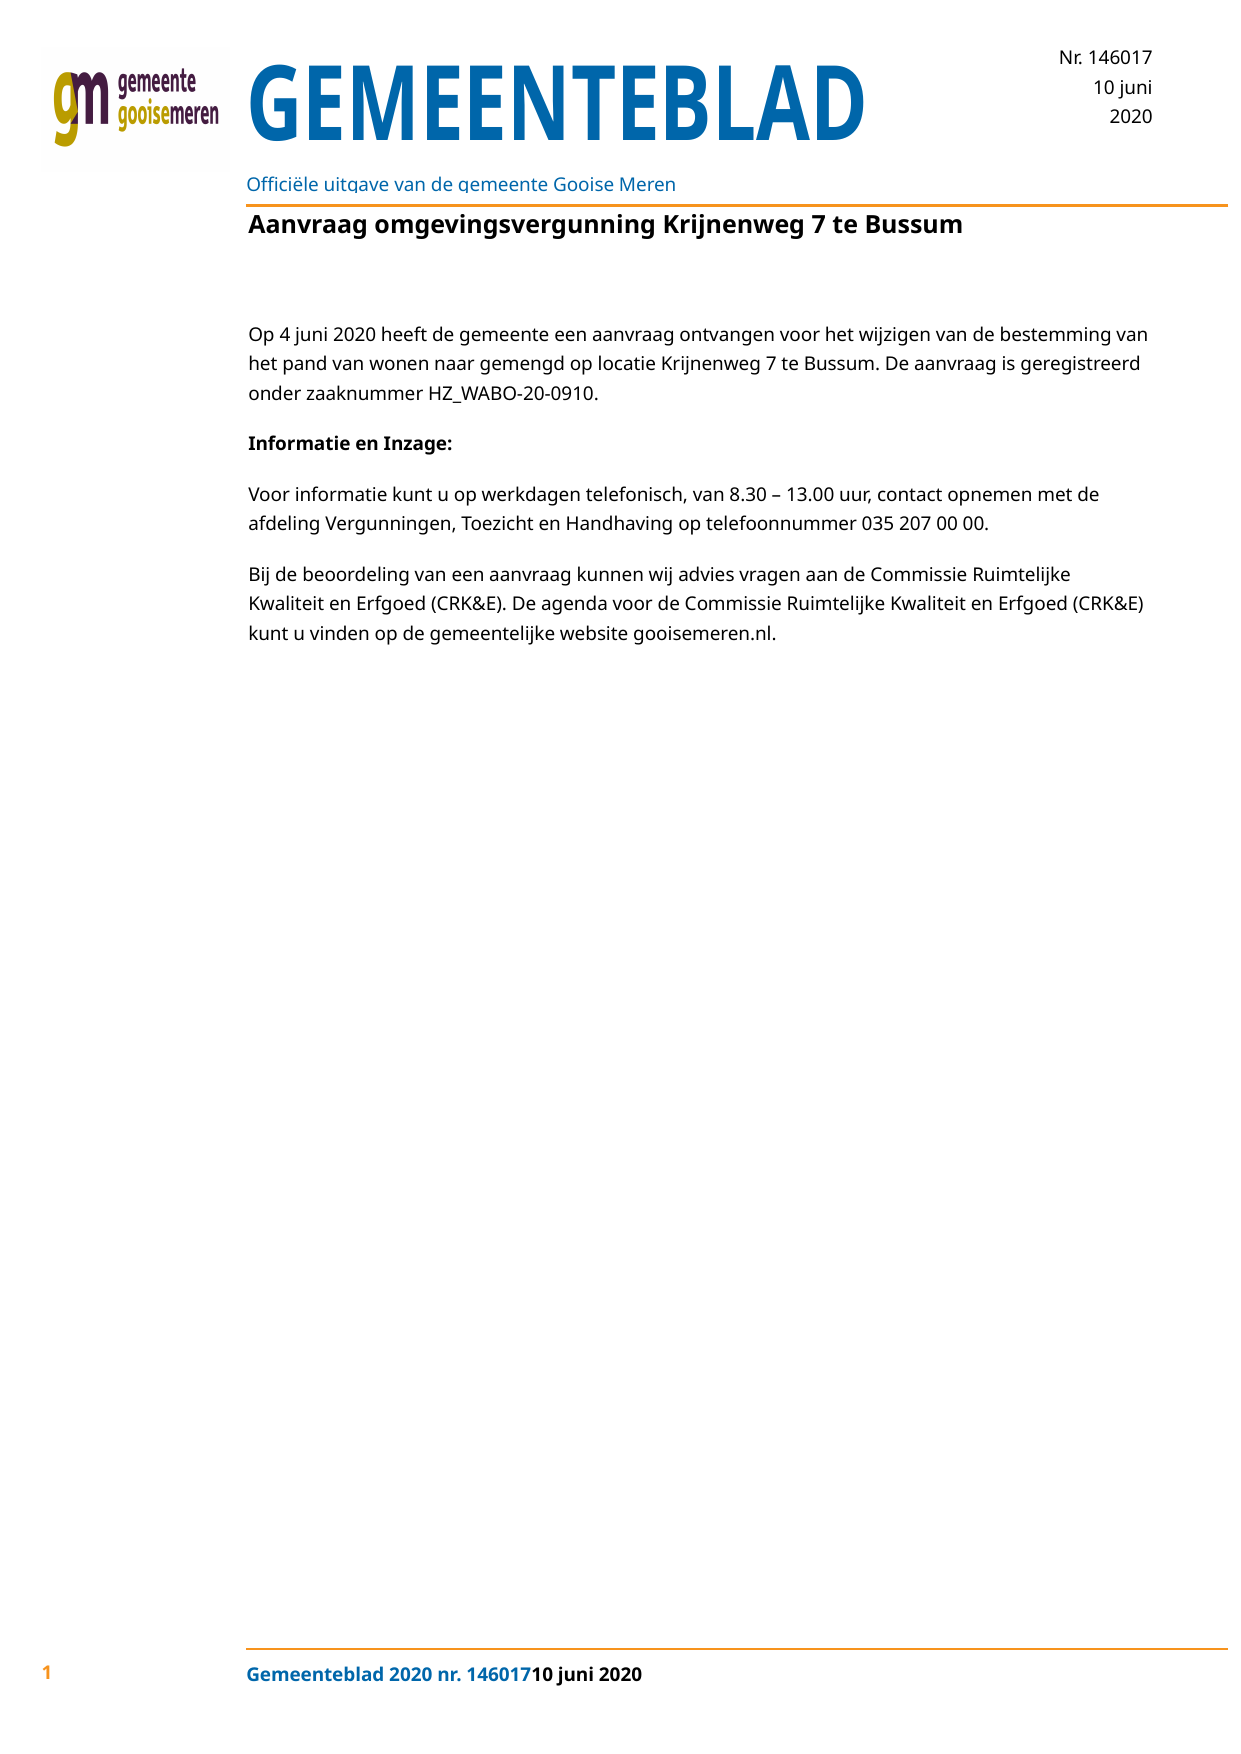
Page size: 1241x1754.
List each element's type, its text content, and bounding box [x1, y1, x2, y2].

text Op 4 juni 2020 heeft de gemeente een aanvraag ontvangen voor het wijzigen van de bestemming van het pand van wonen naar gemengd op locatie Krijnenweg 7 te Bussum. De aanvraag is geregistreerd onder zaaknummer HZ_WABO-20-0910. [248, 321, 1152, 406]
text Voor informatie kunt u op werkdagen telefonisch, van 8.30 – 13.00 uur, contact opnemen met de afdeling Vergunningen, Toezicht en Handhaving op telefoonnummer 035 207 00 00. [248, 481, 1152, 536]
text Informatie en Inzage: [248, 430, 1152, 456]
text Bij de beoordeling van een aanvraag kunnen wij advies vragen aan de Commissie Ruimtelijke Kwaliteit en Erfgoed (CRK&E). De agenda voor de Commissie Ruimtelijke Kwaliteit en Erfgoed (CRK&E) kunt u vinden op de gemeentelijke website gooisemeren.nl. [248, 561, 1152, 646]
text Aanvraag omgevingsvergunning Krijnenweg 7 te Bussum [248, 207, 1152, 241]
picture [41, 47, 231, 172]
